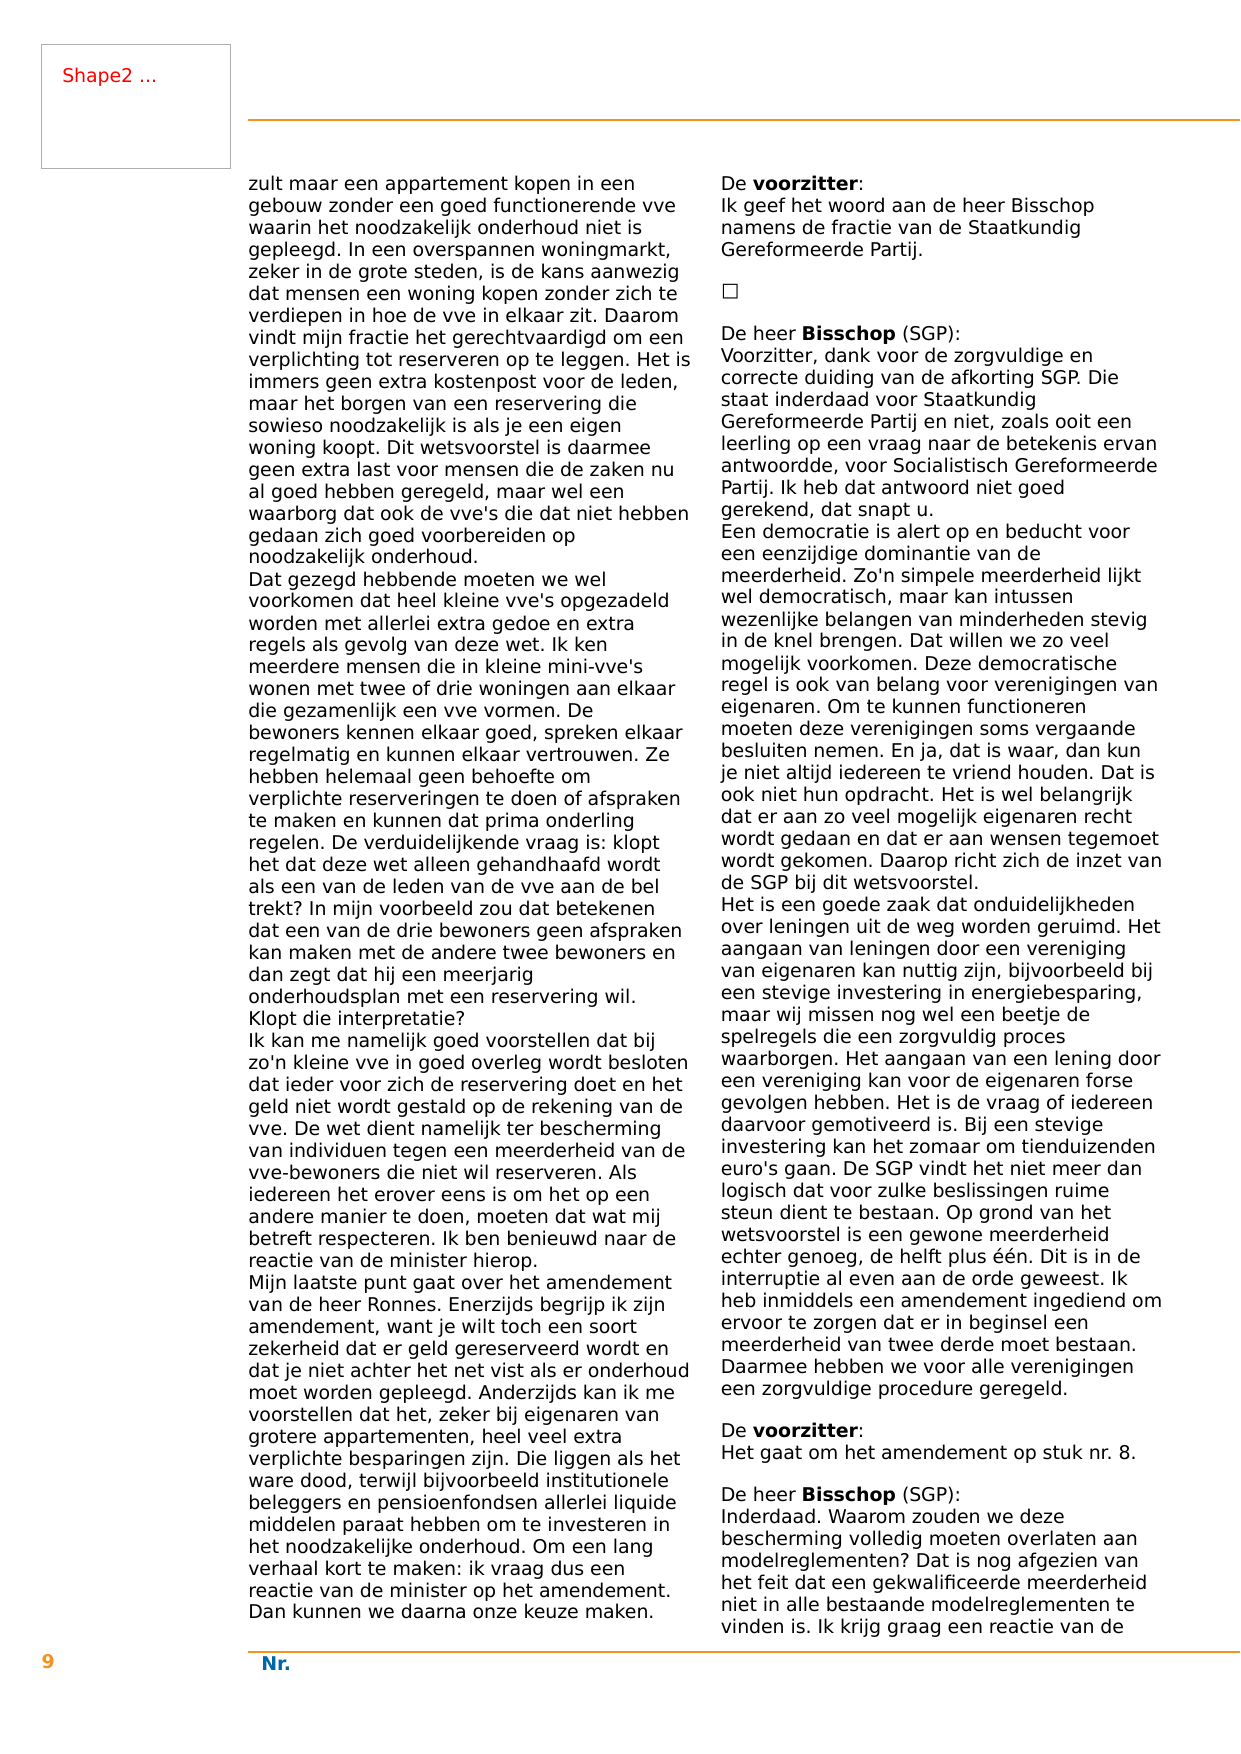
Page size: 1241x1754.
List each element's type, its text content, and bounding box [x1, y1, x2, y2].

text ⬜ [721, 281, 1163, 303]
text Ik geef het woord aan de heer Bisschop namens de fractie van de Staatkundig Gereformeerde Partij. [721, 195, 1163, 261]
text Een democratie is alert op en beducht voor een eenzijdige dominantie van de meerderheid. Zo'n simpele meerderheid lijkt wel democratisch, maar kan intussen wezenlijke belangen van minderheden stevig in de knel brengen. Dat willen we zo veel mogelijk voorkomen. Deze democratische regel is ook van belang voor verenigingen van eigenaren. Om te kunnen functioneren moeten deze verenigingen soms vergaande besluiten nemen. En ja, dat is waar, dan kun je niet altijd iedereen te vriend houden. Dat is ook niet hun opdracht. Het is wel belangrijk dat er aan zo veel mogelijk eigenaren recht wordt gedaan en dat er aan wensen tegemoet wordt gekomen. Daarop richt zich de inzet van de SGP bij dit wetsvoorstel. [721, 521, 1163, 894]
text Het is een goede zaak dat onduidelijkheden over leningen uit de weg worden geruimd. Het aangaan van leningen door een vereniging van eigenaren kan nuttig zijn, bijvoorbeeld bij een stevige investering in energiebesparing, maar wij missen nog wel een beetje de spelregels die een zorgvuldig proces waarborgen. Het aangaan van een lening door een vereniging kan voor de eigenaren forse gevolgen hebben. Het is de vraag of iedereen daarvoor gemotiveerd is. Bij een stevige investering kan het zomaar om tienduizenden euro's gaan. De SGP vindt het niet meer dan logisch dat voor zulke beslissingen ruime steun dient te bestaan. Op grond van het wetsvoorstel is een gewone meerderheid echter genoeg, de helft plus één. Dit is in de interruptie al even aan de orde geweest. Ik heb inmiddels een amendement ingediend om ervoor te zorgen dat er in beginsel een meerderheid van twee derde moet bestaan. Daarmee hebben we voor alle verenigingen een zorgvuldige procedure geregeld. [721, 894, 1163, 1400]
text Voorzitter, dank voor de zorgvuldige en correcte duiding van de afkorting SGP. Die staat inderdaad voor Staatkundig Gereformeerde Partij en niet, zoals ooit een leerling op een vraag naar de betekenis ervan antwoordde, voor Socialistisch Gereformeerde Partij. Ik heb dat antwoord niet goed gerekend, dat snapt u. [721, 345, 1163, 521]
text De voorzitter: [721, 1420, 1163, 1442]
text De heer Bisschop (SGP): [721, 323, 1163, 345]
text Mijn laatste punt gaat over het amendement van de heer Ronnes. Enerzijds begrijp ik zijn amendement, want je wilt toch een soort zekerheid dat er geld gereserveerd wordt en dat je niet achter het net vist als er onderhoud moet worden gepleegd. Anderzijds kan ik me voorstellen dat het, zeker bij eigenaren van grotere appartementen, heel veel extra verplichte besparingen zijn. Die liggen als het ware dood, terwijl bijvoorbeeld institutionele beleggers en pensioenfondsen allerlei liquide middelen paraat hebben om te investeren in het noodzakelijke onderhoud. Om een lang verhaal kort te maken: ik vraag dus een reactie van de minister op het amendement. Dan kunnen we daarna onze keuze maken. [248, 1272, 691, 1623]
text Dat gezegd hebbende moeten we wel voorkomen dat heel kleine vve's opgezadeld worden met allerlei extra gedoe en extra regels als gevolg van deze wet. Ik ken meerdere mensen die in kleine mini-vve's wonen met twee of drie woningen aan elkaar die gezamenlijk een vve vormen. De bewoners kennen elkaar goed, spreken elkaar regelmatig en kunnen elkaar vertrouwen. Ze hebben helemaal geen behoefte om verplichte reserveringen te doen of afspraken te maken en kunnen dat prima onderling regelen. De verduidelijkende vraag is: klopt het dat deze wet alleen gehandhaafd wordt als een van de leden van de vve aan de bel trekt? In mijn voorbeeld zou dat betekenen dat een van de drie bewoners geen afspraken kan maken met de andere twee bewoners en dan zegt dat hij een meerjarig onderhoudsplan met een reservering wil. Klopt die interpretatie? [248, 568, 691, 1030]
text zult maar een appartement kopen in een gebouw zonder een goed functionerende vve waarin het noodzakelijk onderhoud niet is gepleegd. In een overspannen woningmarkt, zeker in de grote steden, is de kans aanwezig dat mensen een woning kopen zonder zich te verdiepen in hoe de vve in elkaar zit. Daarom vindt mijn fractie het gerechtvaardigd om een verplichting tot reserveren op te leggen. Het is immers geen extra kostenpost voor de leden, maar het borgen van een reservering die sowieso noodzakelijk is als je een eigen woning koopt. Dit wetsvoorstel is daarmee geen extra last voor mensen die de zaken nu al goed hebben geregeld, maar wel een waarborg dat ook de vve's die dat niet hebben gedaan zich goed voorbereiden op noodzakelijk onderhoud. [248, 173, 691, 568]
text Ik kan me namelijk goed voorstellen dat bij zo'n kleine vve in goed overleg wordt besloten dat ieder voor zich de reservering doet en het geld niet wordt gestald op de rekening van de vve. De wet dient namelijk ter bescherming van individuen tegen een meerderheid van de vve-bewoners die niet wil reserveren. Als iedereen het erover eens is om het op een andere manier te doen, moeten dat wat mij betreft respecteren. Ik ben benieuwd naar de reactie van de minister hierop. [248, 1030, 691, 1272]
text Inderdaad. Waarom zouden we deze bescherming volledig moeten overlaten aan modelreglementen? Dat is nog afgezien van het feit dat een gekwalificeerde meerderheid niet in alle bestaande modelreglementen te vinden is. Ik krijg graag een reactie van de [721, 1506, 1163, 1637]
text Het gaat om het amendement op stuk nr. 8. [721, 1442, 1163, 1464]
text De voorzitter: [721, 173, 1163, 195]
text De heer Bisschop (SGP): [721, 1484, 1163, 1506]
